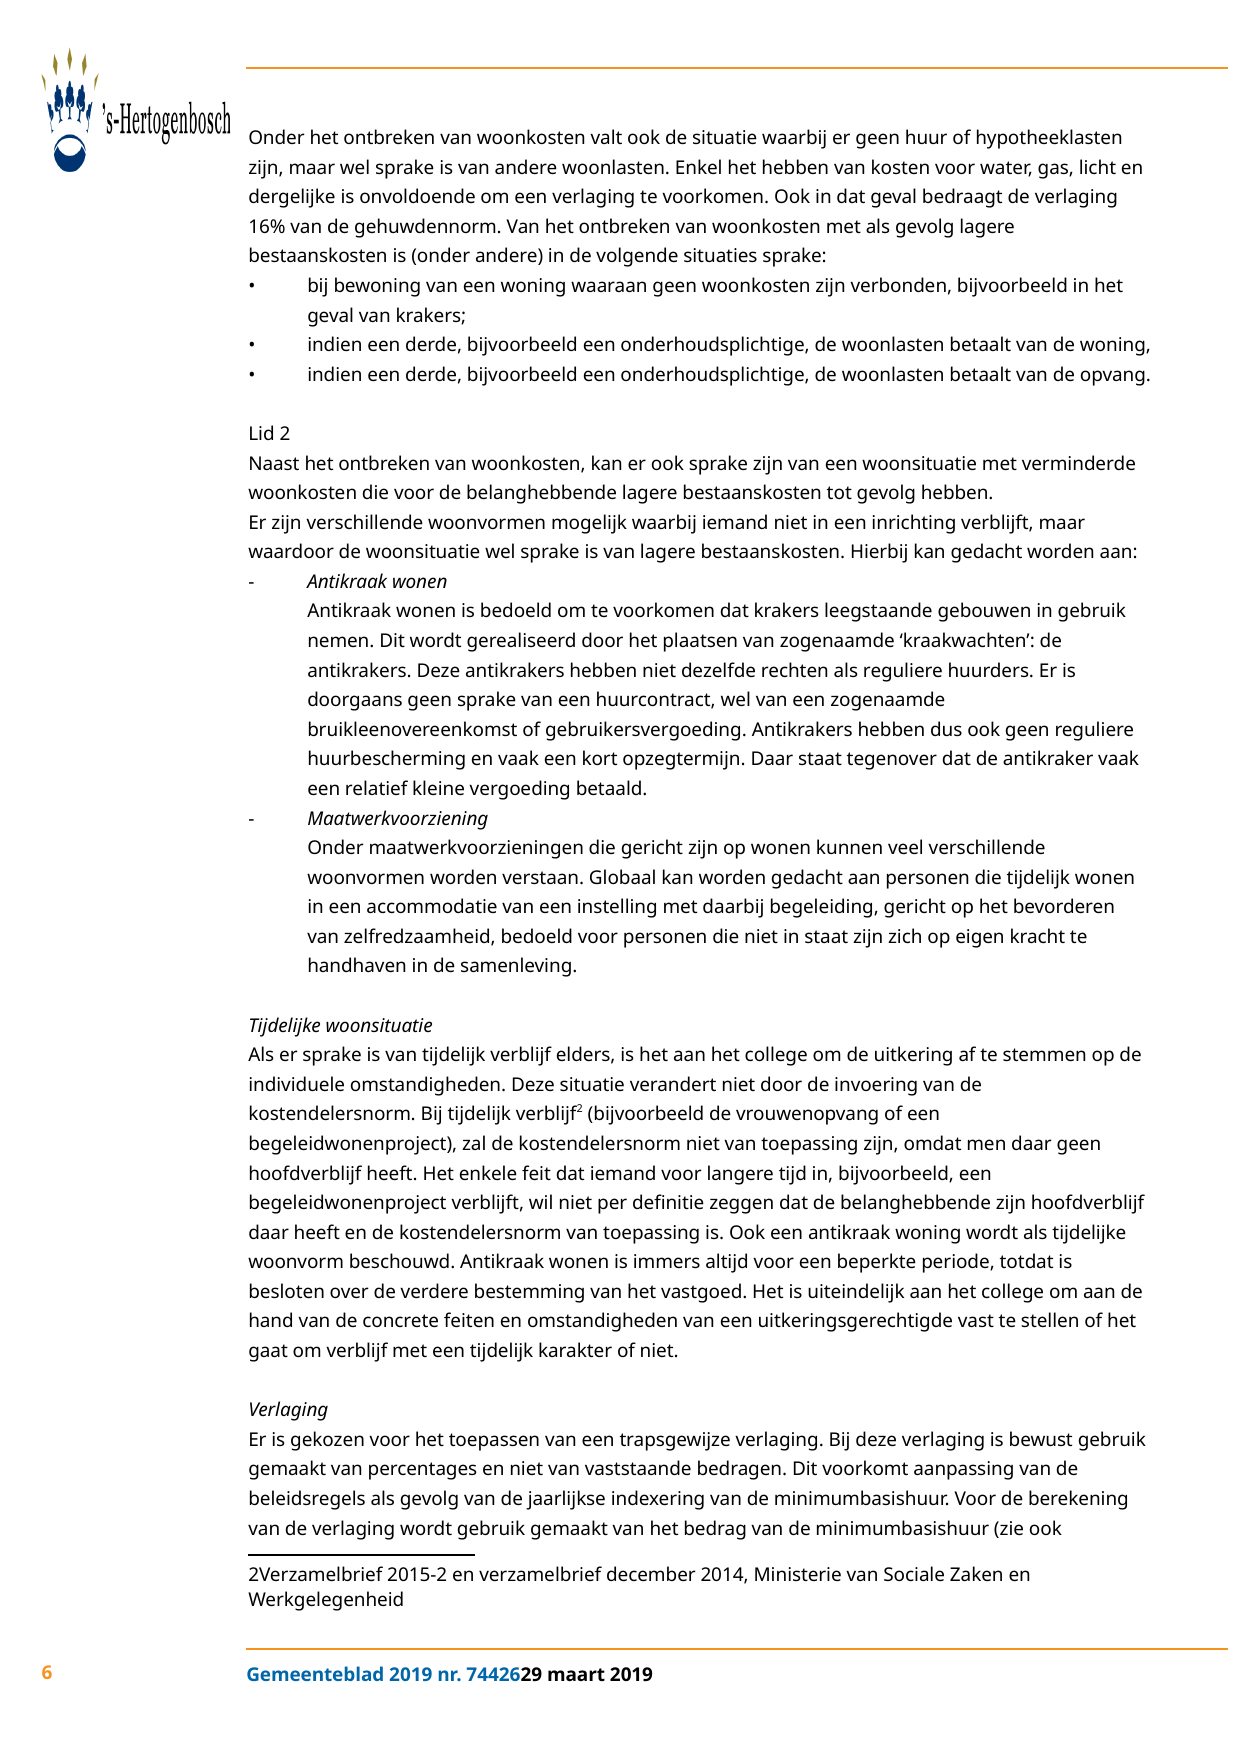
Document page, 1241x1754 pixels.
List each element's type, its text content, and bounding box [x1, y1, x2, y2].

text Naast het ontbreken van woonkosten, kan er ook sprake zijn van een woonsituatie met verminderde woonkosten die voor de belanghebbende lagere bestaanskosten tot gevolg hebben. [248, 450, 1152, 505]
text Er zijn verschillende woonvormen mogelijk waarbij iemand niet in een inrichting verblijft, maar waardoor de woonsituatie wel sprake is van lagere bestaanskosten. Hierbij kan gedacht worden aan: [248, 509, 1152, 564]
list indien een derde, bijvoorbeeld een onderhoudsplichtige, de woonlasten betaalt van de opvang. [248, 361, 1152, 387]
text Verzamelbrief 2015-2 en verzamelbrief december 2014, Ministerie van Sociale Zaken en Werkgelegenheid [248, 1561, 1152, 1612]
text Lid 2 [248, 420, 1152, 446]
list Antikraak wonen [248, 568, 1152, 594]
list Onder maatwerkvoorzieningen die gericht zijn op wonen kunnen veel verschillende woonvormen worden verstaan. Globaal kan worden gedacht aan personen die tijdelijk wonen in een accommodatie van een instelling met daarbij begeleiding, gericht op het bevorderen van zelfredzaamheid, bedoeld voor personen die niet in staat zijn zich op eigen kracht te handhaven in de samenleving. [248, 834, 1152, 978]
text Tijdelijke woonsituatie [248, 1012, 1152, 1038]
text Er is gekozen voor het toepassen van een trapsgewijze verlaging. Bij deze verlaging is bewust gebruik gemaakt van percentages en niet van vaststaande bedragen. Dit voorkomt aanpassing van de beleidsregels als gevolg van de jaarlijkse indexering van de minimumbasishuur. Voor de berekening van de verlaging wordt gebruik gemaakt van het bedrag van de minimumbasishuur (zie ook [248, 1426, 1152, 1541]
list Maatwerkvoorziening [248, 805, 1152, 831]
text Onder het ontbreken van woonkosten valt ook de situatie waarbij er geen huur of hypotheeklasten zijn, maar wel sprake is van andere woonlasten. Enkel het hebben van kosten voor water, gas, licht en dergelijke is onvoldoende om een verlaging te voorkomen. Ook in dat geval bedraagt de verlaging 16% van de gehuwdennorm. Van het ontbreken van woonkosten met als gevolg lagere bestaanskosten is (onder andere) in de volgende situaties sprake: [248, 124, 1152, 268]
picture [41, 47, 231, 172]
text Als er sprake is van tijdelijk verblijf elders, is het aan het college om de uitkering af te stemmen op de individuele omstandigheden. Deze situatie verandert niet door de invoering van de kostendelersnorm. Bij tijdelijk verblijf (bijvoorbeeld de vrouwenopvang of een begeleidwonenproject), zal de kostendelersnorm niet van toepassing zijn, omdat men daar geen hoofdverblijf heeft. Het enkele feit dat iemand voor langere tijd in, bijvoorbeeld, een begeleidwonenproject verblijft, wil niet per definitie zeggen dat de belanghebbende zijn hoofdverblijf daar heeft en de kostendelersnorm van toepassing is. Ook een antikraak woning wordt als tijdelijke woonvorm beschouwd. Antikraak wonen is immers altijd voor een beperkte periode, totdat is besloten over de verdere bestemming van het vastgoed. Het is uiteindelijk aan het college om aan de hand van de concrete feiten en omstandigheden van een uitkeringsgerechtigde vast te stellen of het gaat om verblijf met een tijdelijk karakter of niet. [248, 1041, 1152, 1363]
list Antikraak wonen is bedoeld om te voorkomen dat krakers leegstaande gebouwen in gebruik nemen. Dit wordt gerealiseerd door het plaatsen van zogenaamde ‘kraakwachten’: de antikrakers. Deze antikrakers hebben niet dezelfde rechten als reguliere huurders. Er is doorgaans geen sprake van een huurcontract, wel van een zogenaamde bruikleenovereenkomst of gebruikersvergoeding. Antikrakers hebben dus ook geen reguliere huurbescherming en vaak een kort opzegtermijn. Daar staat tegenover dat de antikraker vaak een relatief kleine vergoeding betaald. [248, 598, 1152, 801]
list indien een derde, bijvoorbeeld een onderhoudsplichtige, de woonlasten betaalt van de woning, [248, 331, 1152, 357]
list bij bewoning van een woning waaraan geen woonkosten zijn verbonden, bijvoorbeeld in het geval van krakers; [248, 272, 1152, 328]
text Verlaging [248, 1396, 1152, 1422]
